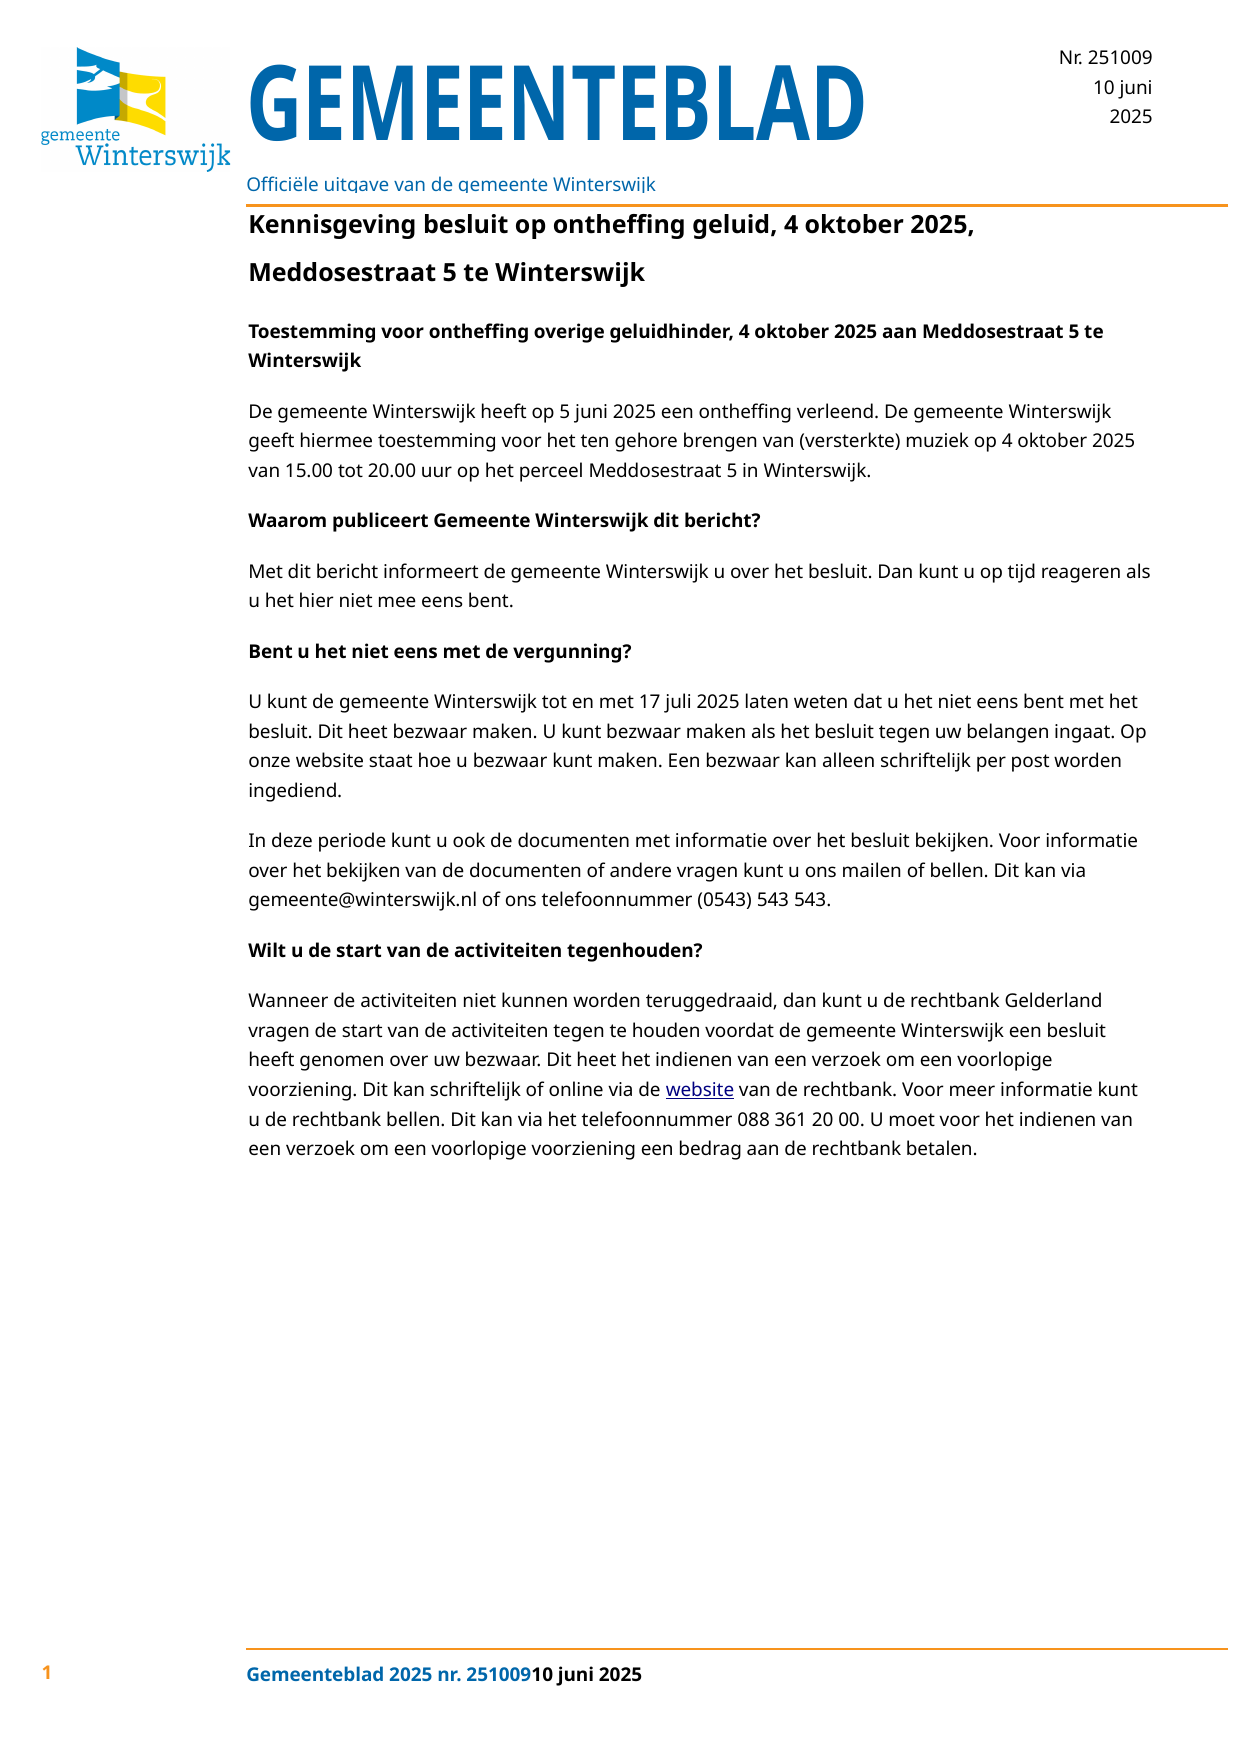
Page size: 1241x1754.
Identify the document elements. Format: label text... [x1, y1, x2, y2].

text Waarom publiceert Gemeente Winterswijk dit bericht? [248, 507, 1152, 533]
text Wanneer de activiteiten niet kunnen worden teruggedraaid, dan kunt u de rechtbank Gelderland vragen de start van de activiteiten tegen te houden voordat de gemeente Winterswijk een besluit heeft genomen over uw bezwaar. Dit heet het indienen van een verzoek om een voorlopige voorziening. Dit kan schriftelijk of online via de website van de rechtbank. Voor meer informatie kunt u de rechtbank bellen. Dit kan via het telefoonnummer 088 361 20 00. U moet voor het indienen van een verzoek om een voorlopige voorziening een bedrag aan de rechtbank betalen. [248, 987, 1152, 1161]
text In deze periode kunt u ook de documenten met informatie over het besluit bekijken. Voor informatie over het bekijken van de documenten of andere vragen kunt u ons mailen of bellen. Dit kan via gemeente@winterswijk.nl of ons telefoonnummer (0543) 543 543. [248, 827, 1152, 912]
picture [225, 153, 231, 162]
text De gemeente Winterswijk heeft op 5 juni 2025 een ontheffing verleend. De gemeente Winterswijk geeft hiermee toestemming voor het ten gehore brengen van (versterkte) muziek op 4 oktober 2025 van 15.00 tot 20.00 uur op het perceel Meddosestraat 5 in Winterswijk. [248, 398, 1152, 483]
picture [41, 47, 231, 172]
text Toestemming voor ontheffing overige geluidhinder, 4 oktober 2025 aan Meddosestraat 5 te Winterswijk [248, 318, 1152, 373]
text Met dit bericht informeert de gemeente Winterswijk u over het besluit. Dan kunt u op tijd reageren als u het hier niet mee eens bent. [248, 558, 1152, 613]
text Bent u het niet eens met de vergunning? [248, 638, 1152, 664]
text Wilt u de start van de activiteiten tegenhouden? [248, 937, 1152, 963]
text U kunt de gemeente Winterswijk tot en met 17 juli 2025 laten weten dat u het niet eens bent met het besluit. Dit heet bezwaar maken. U kunt bezwaar maken als het besluit tegen uw belangen ingaat. Op onze website staat hoe u bezwaar kunt maken. Een bezwaar kan alleen schriftelijk per post worden ingediend. [248, 688, 1152, 803]
text Kennisgeving besluit op ontheffing geluid, 4 oktober 2025, Meddosestraat 5 te Winterswijk [248, 207, 1152, 288]
